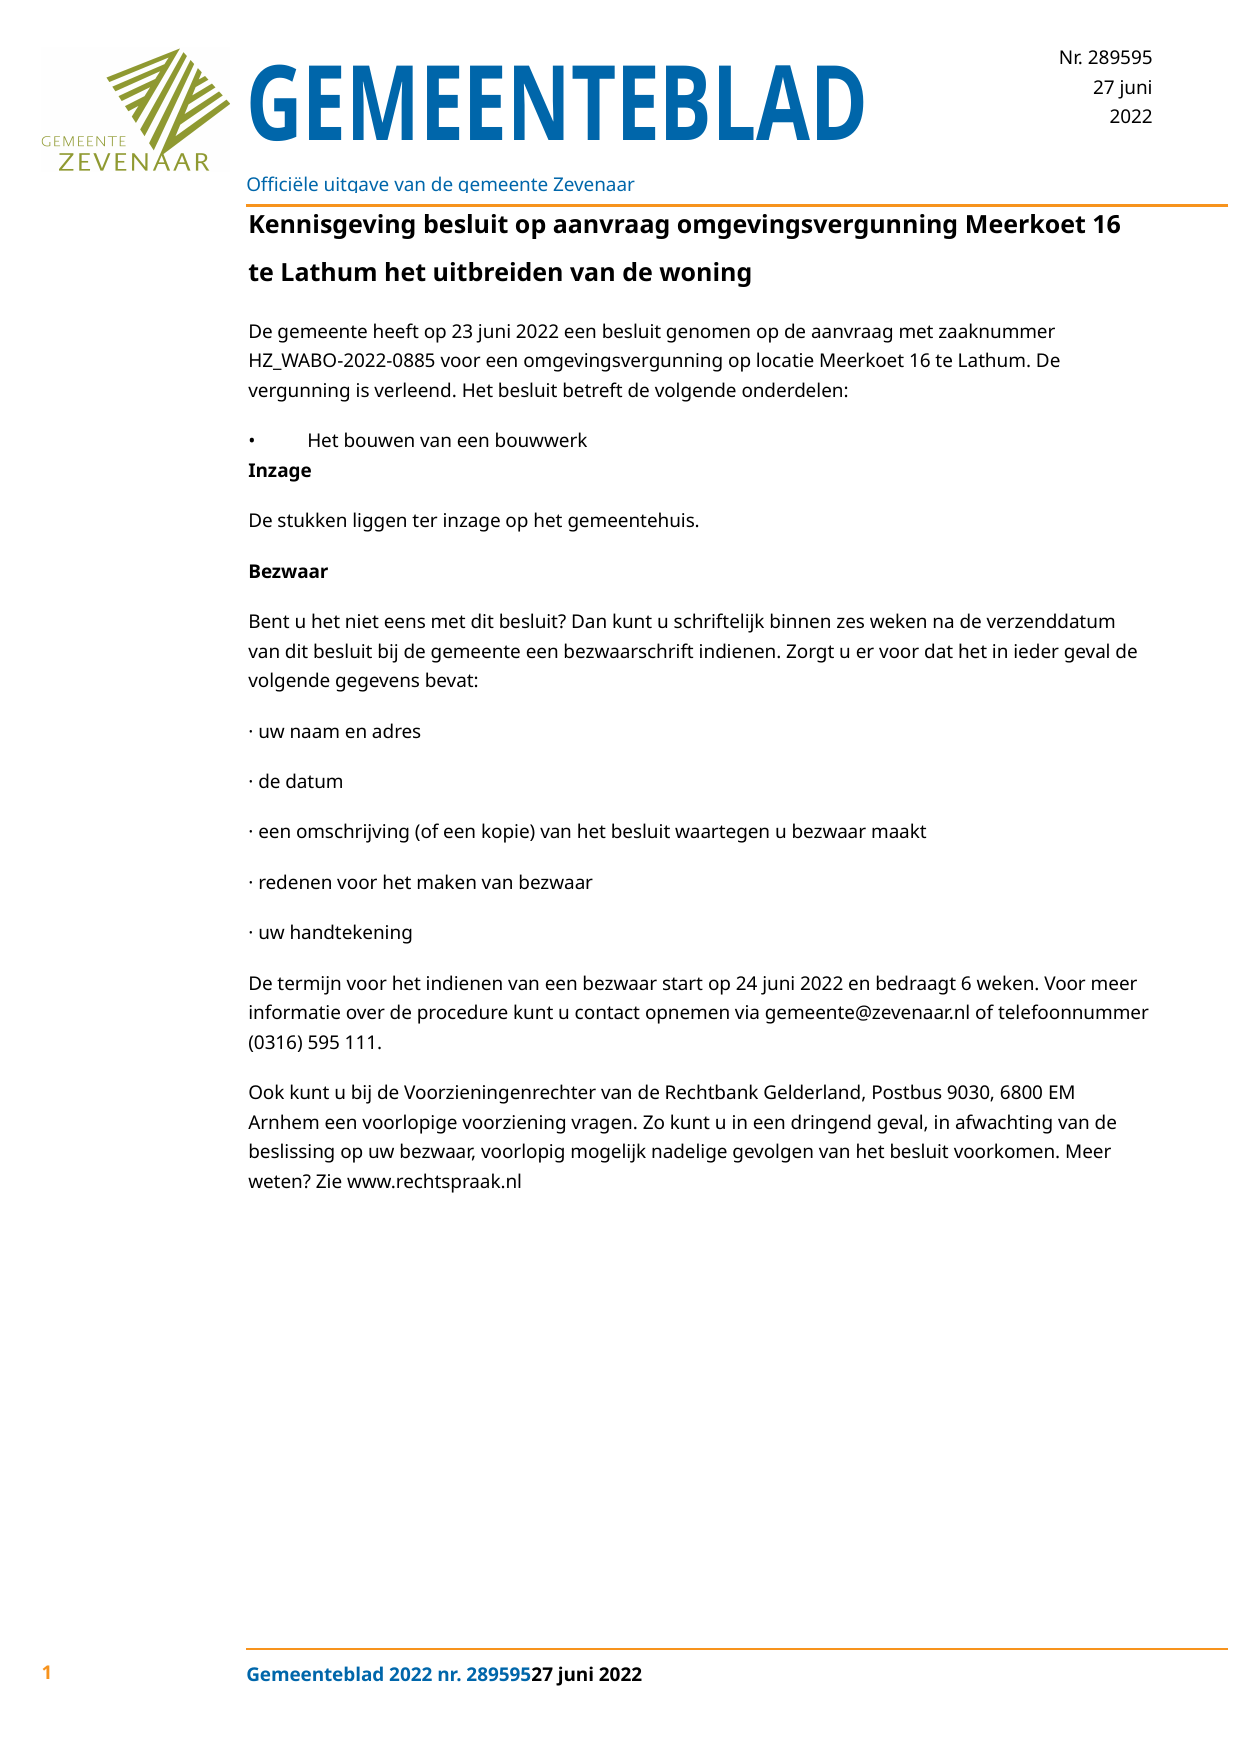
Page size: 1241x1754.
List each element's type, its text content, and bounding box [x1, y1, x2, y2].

text Bezwaar [248, 558, 1152, 584]
picture [41, 47, 231, 172]
text · uw naam en adres [248, 718, 1152, 744]
text · uw handtekening [248, 919, 1152, 945]
text · de datum [248, 768, 1152, 794]
text De stukken liggen ter inzage op het gemeentehuis. [248, 507, 1152, 533]
text Inzage [248, 457, 1152, 483]
text De termijn voor het indienen van een bezwaar start op 24 juni 2022 en bedraagt 6 weken. Voor meer informatie over de procedure kunt u contact opnemen via gemeente@zevenaar.nl of telefoonnummer (0316) 595 111. [248, 970, 1152, 1055]
text Kennisgeving besluit op aanvraag omgevingsvergunning Meerkoet 16 te Lathum het uitbreiden van de woning [248, 207, 1152, 288]
text Ook kunt u bij de Voorzieningenrechter van de Rechtbank Gelderland, Postbus 9030, 6800 EM Arnhem een voorlopige voorziening vragen. Zo kunt u in een dringend geval, in afwachting van de beslissing op uw bezwaar, voorlopig mogelijk nadelige gevolgen van het besluit voorkomen. Meer weten? Zie www.rechtspraak.nl [248, 1079, 1152, 1194]
text · een omschrijving (of een kopie) van het besluit waartegen u bezwaar maakt [248, 819, 1152, 844]
list Het bouwen van een bouwwerk [248, 427, 1152, 453]
text · redenen voor het maken van bezwaar [248, 869, 1152, 895]
text De gemeente heeft op 23 juni 2022 een besluit genomen op de aanvraag met zaaknummer HZ_WABO-2022-0885 voor een omgevingsvergunning op locatie Meerkoet 16 te Lathum. De vergunning is verleend. Het besluit betreft de volgende onderdelen: [248, 318, 1152, 403]
text Bent u het niet eens met dit besluit? Dan kunt u schriftelijk binnen zes weken na de verzenddatum van dit besluit bij de gemeente een bezwaarschrift indienen. Zorgt u er voor dat het in ieder geval de volgende gegevens bevat: [248, 608, 1152, 693]
